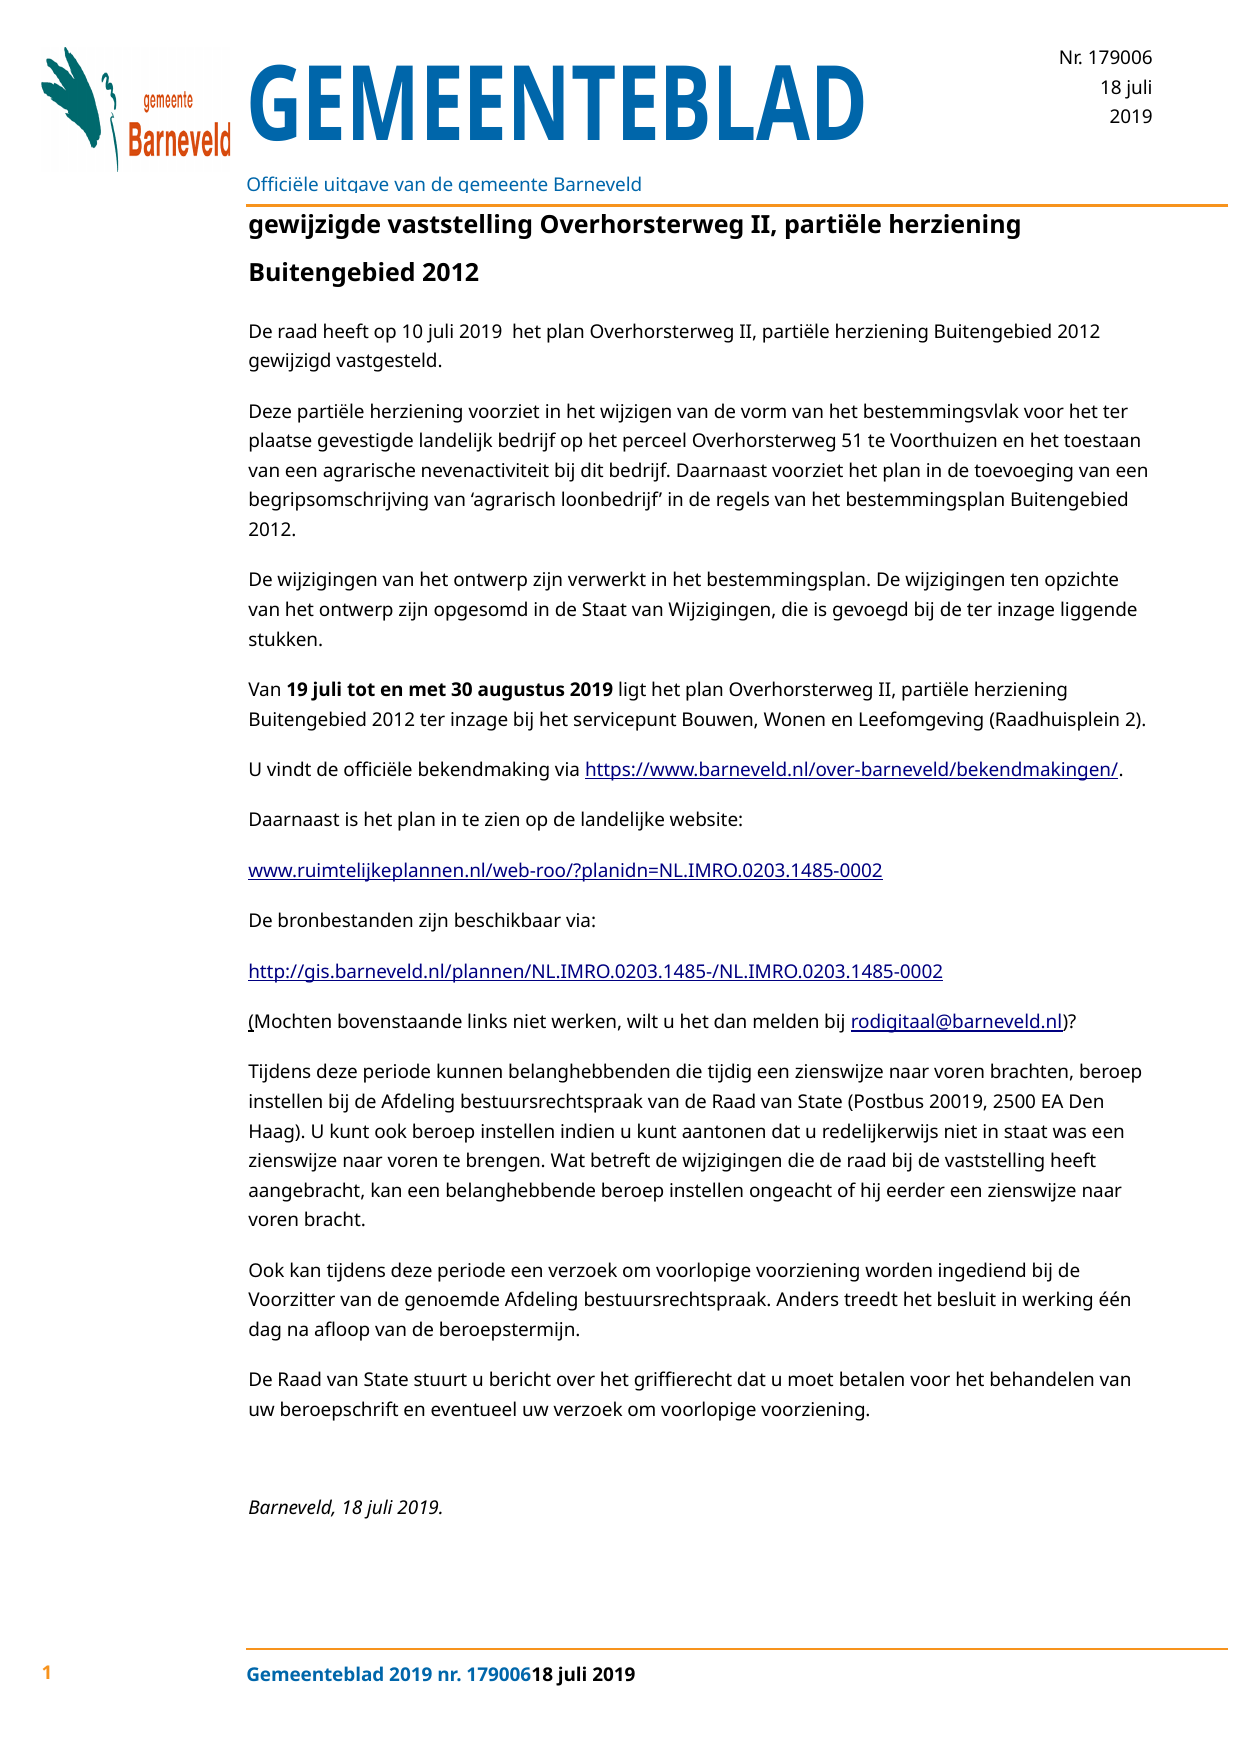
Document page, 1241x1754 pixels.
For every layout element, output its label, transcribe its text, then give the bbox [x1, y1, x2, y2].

text U vindt de officiële bekendmaking via https://www.barneveld.nl/over-barneveld/bekendmakingen/. [248, 756, 1152, 782]
text De raad heeft op 10 juli 2019 het plan Overhorsterweg II, partiële herziening Buitengebied 2012 gewijzigd vastgesteld. [248, 318, 1152, 373]
text Ook kan tijdens deze periode een verzoek om voorlopige voorziening worden ingediend bij de Voorzitter van de genoemde Afdeling bestuursrechtspraak. Anders treedt het besluit in werking één dag na afloop van de beroepstermijn. [248, 1257, 1152, 1342]
text http://gis.barneveld.nl/plannen/NL.IMRO.0203.1485-/NL.IMRO.0203.1485-0002 [248, 958, 1152, 984]
text Barneveld, 18 juli 2019. [248, 1494, 1152, 1520]
text De Raad van State stuurt u bericht over het griffierecht dat u moet betalen voor het behandelen van uw beroepschrift en eventueel uw verzoek om voorlopige voorziening. [248, 1367, 1152, 1422]
text Van 19 juli tot en met 30 augustus 2019 ligt het plan Overhorsterweg II, partiële herziening Buitengebied 2012 ter inzage bij het servicepunt Bouwen, Wonen en Leefomgeving (Raadhuisplein 2). [248, 676, 1152, 732]
text Tijdens deze periode kunnen belanghebbenden die tijdig een zienswijze naar voren brachten, beroep instellen bij de Afdeling bestuursrechtspraak van de Raad van State (Postbus 20019, 2500 EA Den Haag). U kunt ook beroep instellen indien u kunt aantonen dat u redelijkerwijs niet in staat was een zienswijze naar voren te brengen. Wat betreft de wijzigingen die de raad bij de vaststelling heeft aangebracht, kan een belanghebbende beroep instellen ongeacht of hij eerder een zienswijze naar voren bracht. [248, 1059, 1152, 1232]
picture [41, 47, 231, 172]
text Deze partiële herziening voorziet in het wijzigen van de vorm van het bestemmingsvlak voor het ter plaatse gevestigde landelijk bedrijf op het perceel Overhorsterweg 51 te Voorthuizen en het toestaan van een agrarische nevenactiviteit bij dit bedrijf. Daarnaast voorziet het plan in de toevoeging van een begripsomschrijving van ‘agrarisch loonbedrijf’ in de regels van het bestemmingsplan Buitengebied 2012. [248, 398, 1152, 542]
text Daarnaast is het plan in te zien op de landelijke website: [248, 807, 1152, 832]
text www.ruimtelijkeplannen.nl/web-roo/?planidn=NL.IMRO.0203.1485-0002 [248, 857, 1152, 883]
text De wijzigingen van het ontwerp zijn verwerkt in het bestemmingsplan. De wijzigingen ten opzichte van het ontwerp zijn opgesomd in de Staat van Wijzigingen, die is gevoegd bij de ter inzage liggende stukken. [248, 567, 1152, 652]
text gewijzigde vaststelling Overhorsterweg II, partiële herziening Buitengebied 2012 [248, 207, 1152, 288]
text De bronbestanden zijn beschikbaar via: [248, 907, 1152, 933]
text (Mochten bovenstaande links niet werken, wilt u het dan melden bij rodigitaal@barneveld.nl)? [248, 1008, 1152, 1034]
